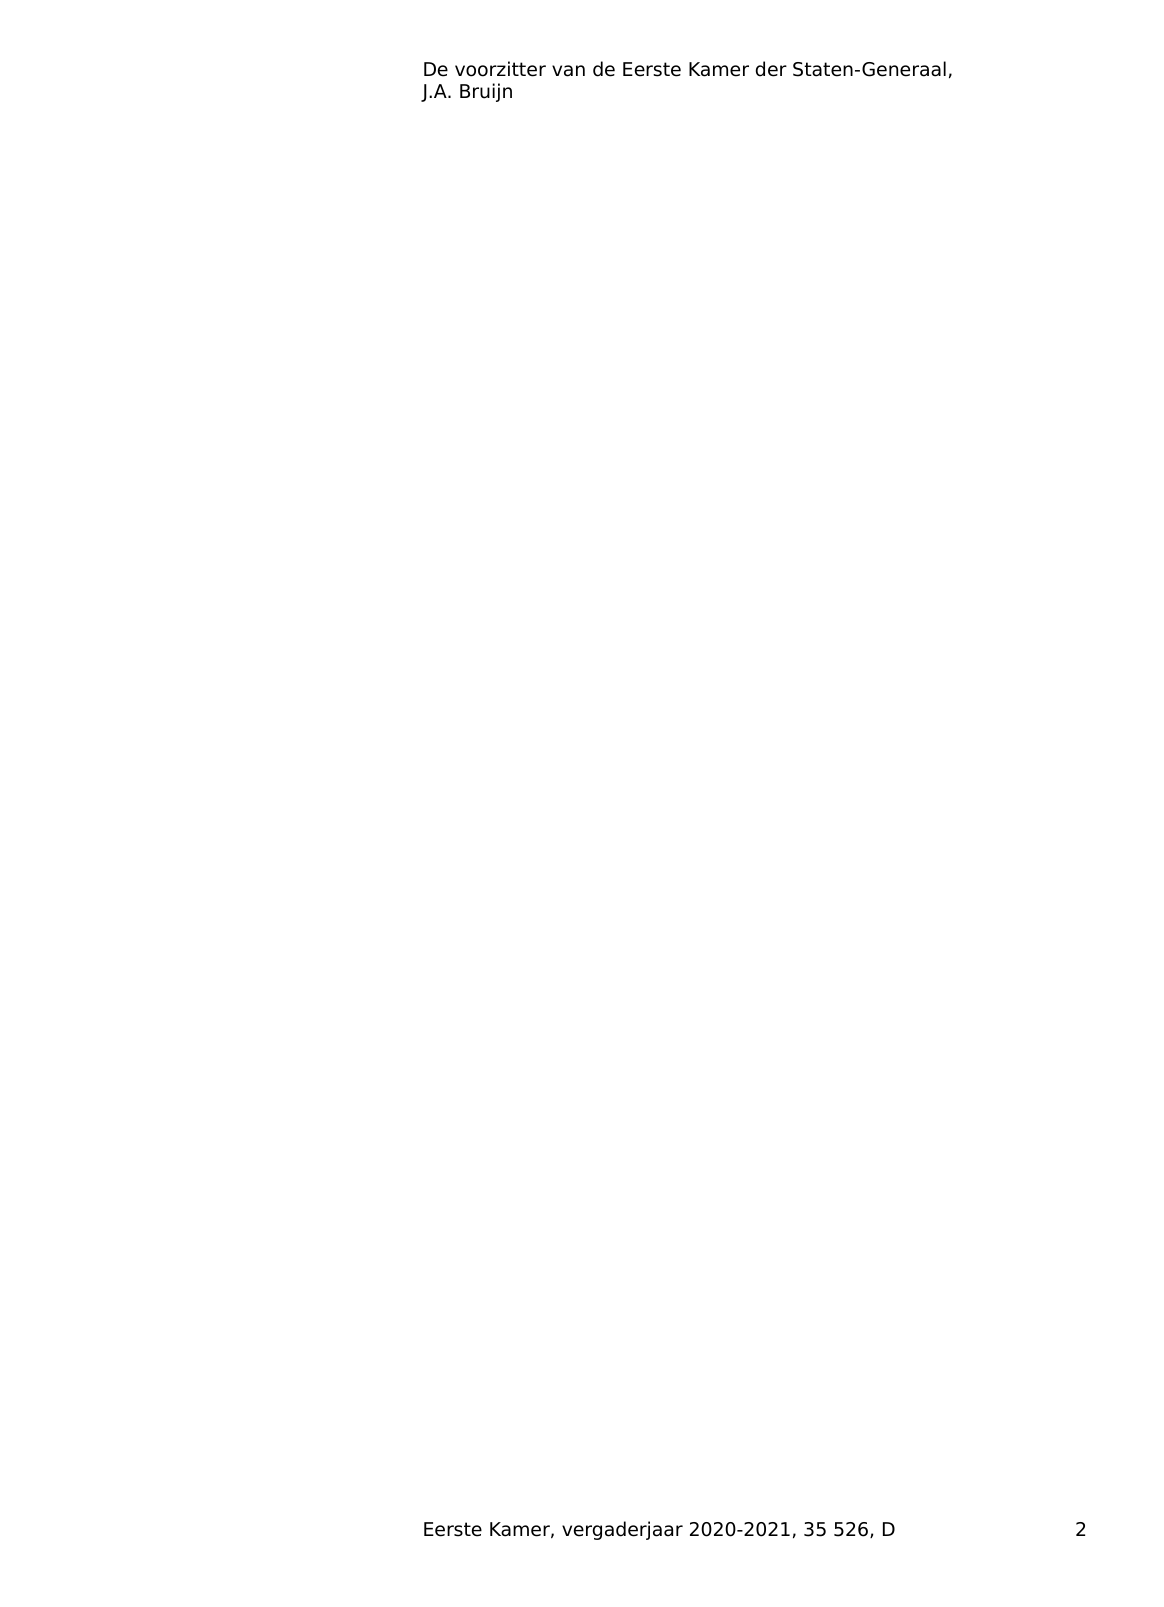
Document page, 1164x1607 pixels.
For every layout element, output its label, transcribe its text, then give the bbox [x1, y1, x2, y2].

text De voorzitter van de Eerste Kamer der Staten-Generaal, J.A. Bruijn [422, 59, 1087, 103]
